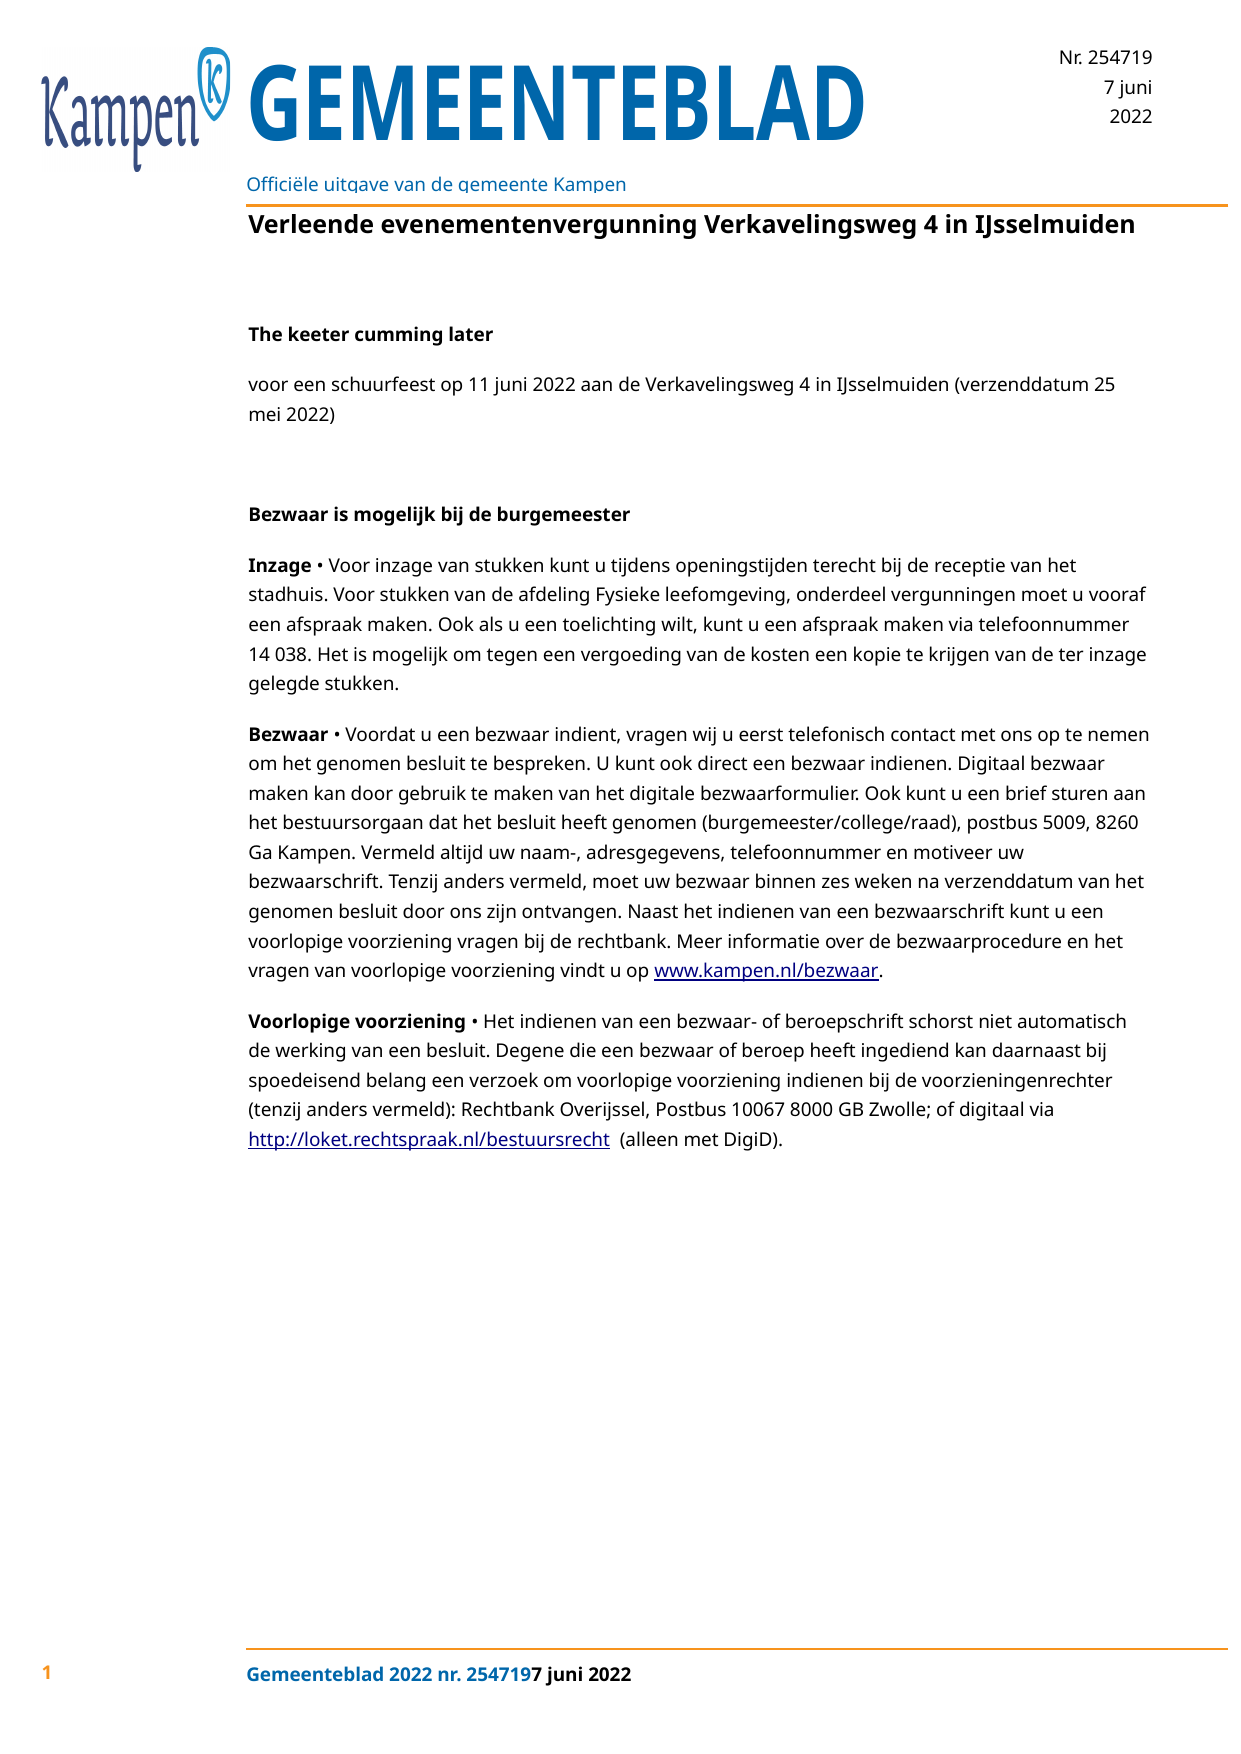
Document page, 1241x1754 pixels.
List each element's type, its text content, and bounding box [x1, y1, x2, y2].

picture [41, 47, 231, 172]
text Bezwaar • Voordat u een bezwaar indient, vragen wij u eerst telefonisch contact met ons op te nemen om het genomen besluit te bespreken. U kunt ook direct een bezwaar indienen. Digitaal bezwaar maken kan door gebruik te maken van het digitale bezwaarformulier. Ook kunt u een brief sturen aan het bestuursorgaan dat het besluit heeft genomen (burgemeester/college/raad), postbus 5009, 8260 Ga Kampen. Vermeld altijd uw naam-, adresgegevens, telefoonnummer en motiveer uw bezwaarschrift. Tenzij anders vermeld, moet uw bezwaar binnen zes weken na verzenddatum van het genomen besluit door ons zijn ontvangen. Naast het indienen van een bezwaarschrift kunt u een voorlopige voorziening vragen bij de rechtbank. Meer informatie over de bezwaarprocedure en het vragen van voorlopige voorziening vindt u op www.kampen.nl/bezwaar. [248, 721, 1152, 983]
text Verleende evenementenvergunning Verkavelingsweg 4 in IJsselmuiden [248, 207, 1152, 241]
text voor een schuurfeest op 11 juni 2022 aan de Verkavelingsweg 4 in IJsselmuiden (verzenddatum 25 mei 2022) [248, 371, 1152, 426]
text Inzage • Voor inzage van stukken kunt u tijdens openingstijden terecht bij de receptie van het stadhuis. Voor stukken van de afdeling Fysieke leefomgeving, onderdeel vergunningen moet u vooraf een afspraak maken. Ook als u een toelichting wilt, kunt u een afspraak maken via telefoonnummer 14 038. Het is mogelijk om tegen een vergoeding van de kosten een kopie te krijgen van de ter inzage gelegde stukken. [248, 552, 1152, 696]
text The keeter cumming later [248, 321, 1152, 346]
text Voorlopige voorziening • Het indienen van een bezwaar- of beroepschrift schorst niet automatisch de werking van een besluit. Degene die een bezwaar of beroep heeft ingediend kan daarnaast bij spoedeisend belang een verzoek om voorlopige voorziening indienen bij de voorzieningenrechter (tenzij anders vermeld): Rechtbank Overijssel, Postbus 10067 8000 GB Zwolle; of digitaal via http://loket.rechtspraak.nl/bestuursrecht (alleen met DigiD). [248, 1008, 1152, 1152]
text Bezwaar is mogelijk bij de burgemeester [248, 502, 1152, 527]
